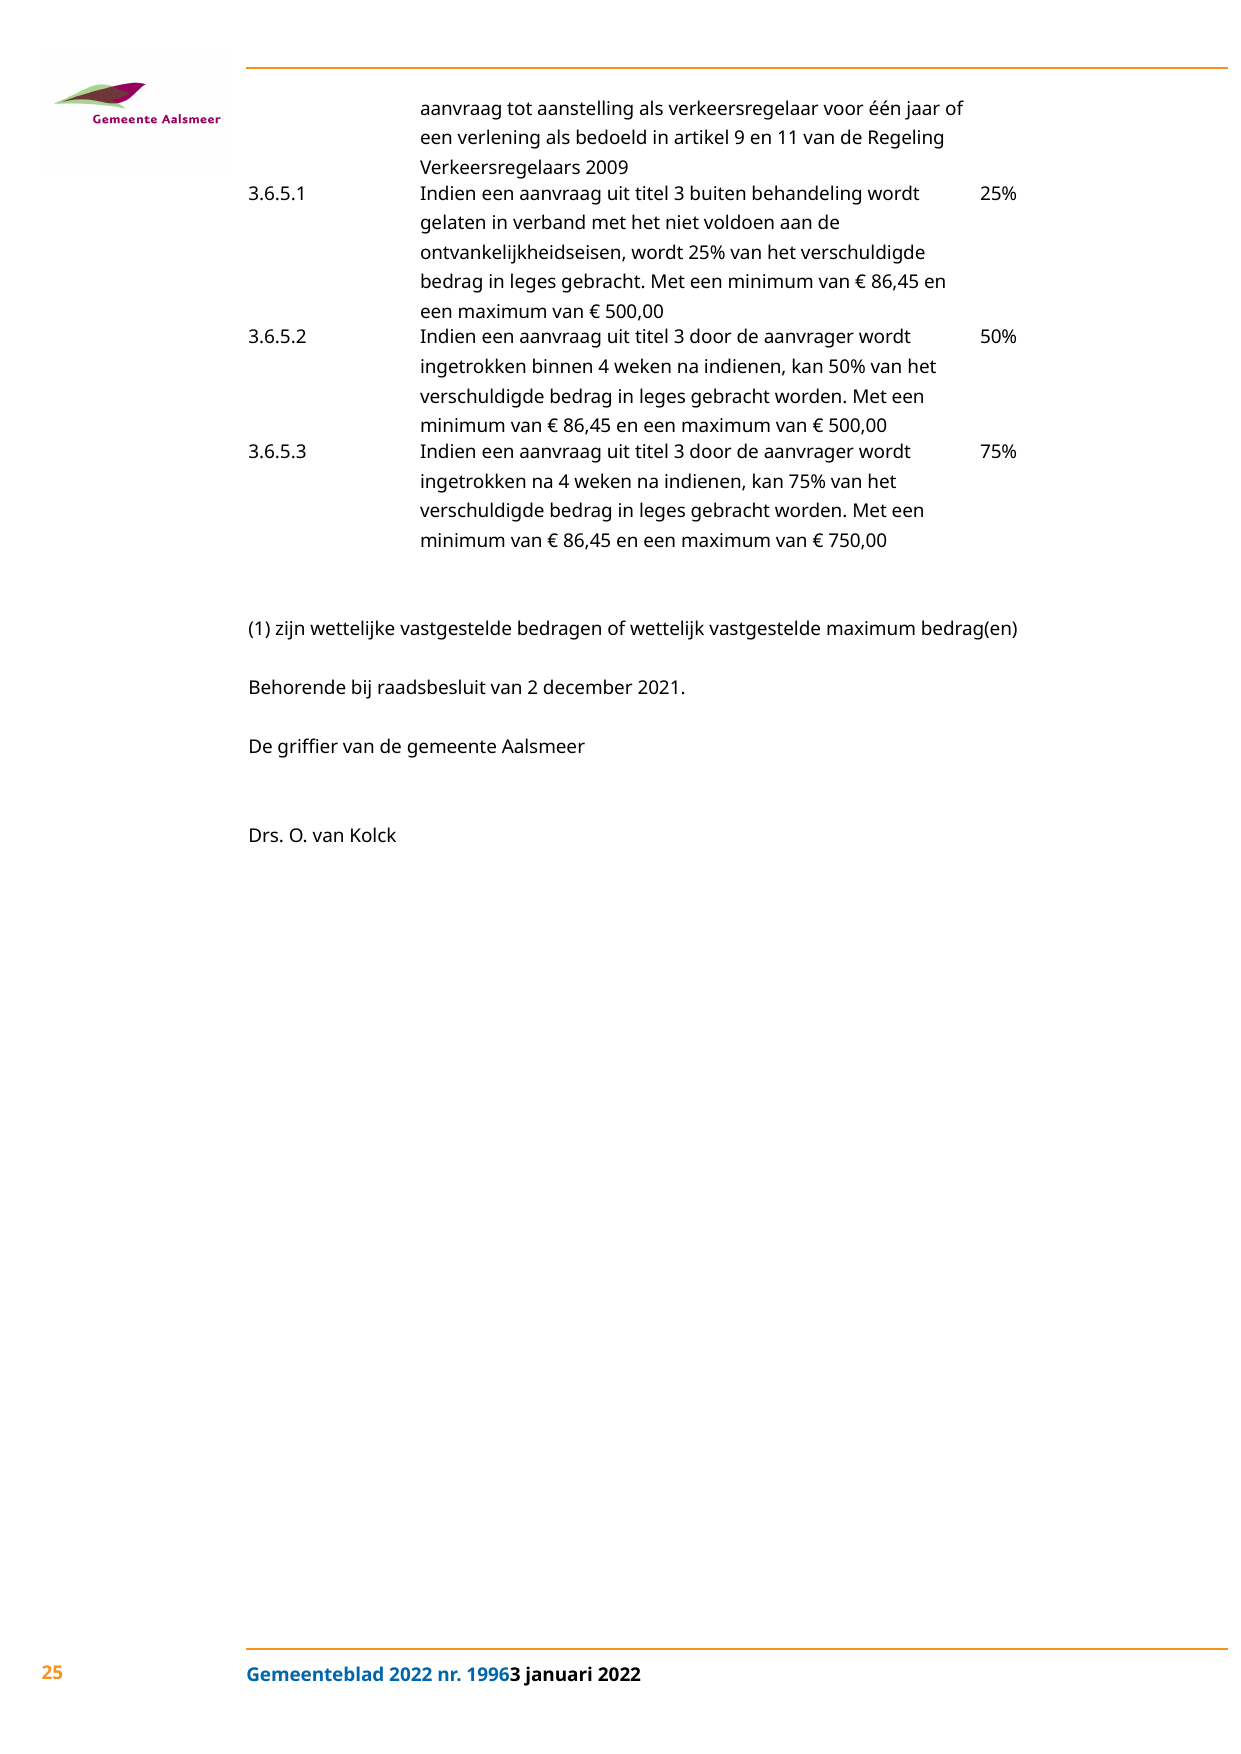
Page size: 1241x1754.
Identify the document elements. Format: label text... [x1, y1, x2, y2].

text Behorende bij raadsbesluit van 2 december 2021. [248, 674, 1152, 700]
table_cell 3.6.5.2 [248, 324, 420, 438]
table_cell 3.6.5.1 [248, 180, 420, 324]
table_cell 50% [980, 324, 1152, 438]
table_cell Indien een aanvraag uit titel 3 buiten behandeling wordt gelaten in verband met het niet voldoen aan de ontvankelijkheidseisen, wordt 25% van het verschuldigde bedrag in leges gebracht. Met een minimum van € 86,45 en een maximum van € 500,00 [420, 180, 980, 324]
table_cell [248, 95, 420, 180]
picture [41, 47, 231, 172]
table_cell aanvraag tot aanstelling als verkeersregelaar voor één jaar of een verlening als bedoeld in artikel 9 en 11 van de Regeling Verkeersregelaars 2009 [420, 95, 980, 180]
table_cell [980, 95, 1152, 180]
text De griffier van de gemeente Aalsmeer [248, 733, 1152, 759]
table_cell 75% [980, 438, 1152, 553]
text (1) zijn wettelijke vastgestelde bedragen of wettelijk vastgestelde maximum bedrag(en) [248, 615, 1152, 641]
text Drs. O. van Kolck [248, 822, 1152, 848]
table_cell 25% [980, 180, 1152, 324]
table_cell Indien een aanvraag uit titel 3 door de aanvrager wordt ingetrokken binnen 4 weken na indienen, kan 50% van het verschuldigde bedrag in leges gebracht worden. Met een minimum van € 86,45 en een maximum van € 500,00 [420, 324, 980, 438]
table_cell 3.6.5.3 [248, 438, 420, 553]
table_cell Indien een aanvraag uit titel 3 door de aanvrager wordt ingetrokken na 4 weken na indienen, kan 75% van het verschuldigde bedrag in leges gebracht worden. Met een minimum van € 86,45 en een maximum van € 750,00 [420, 438, 980, 553]
